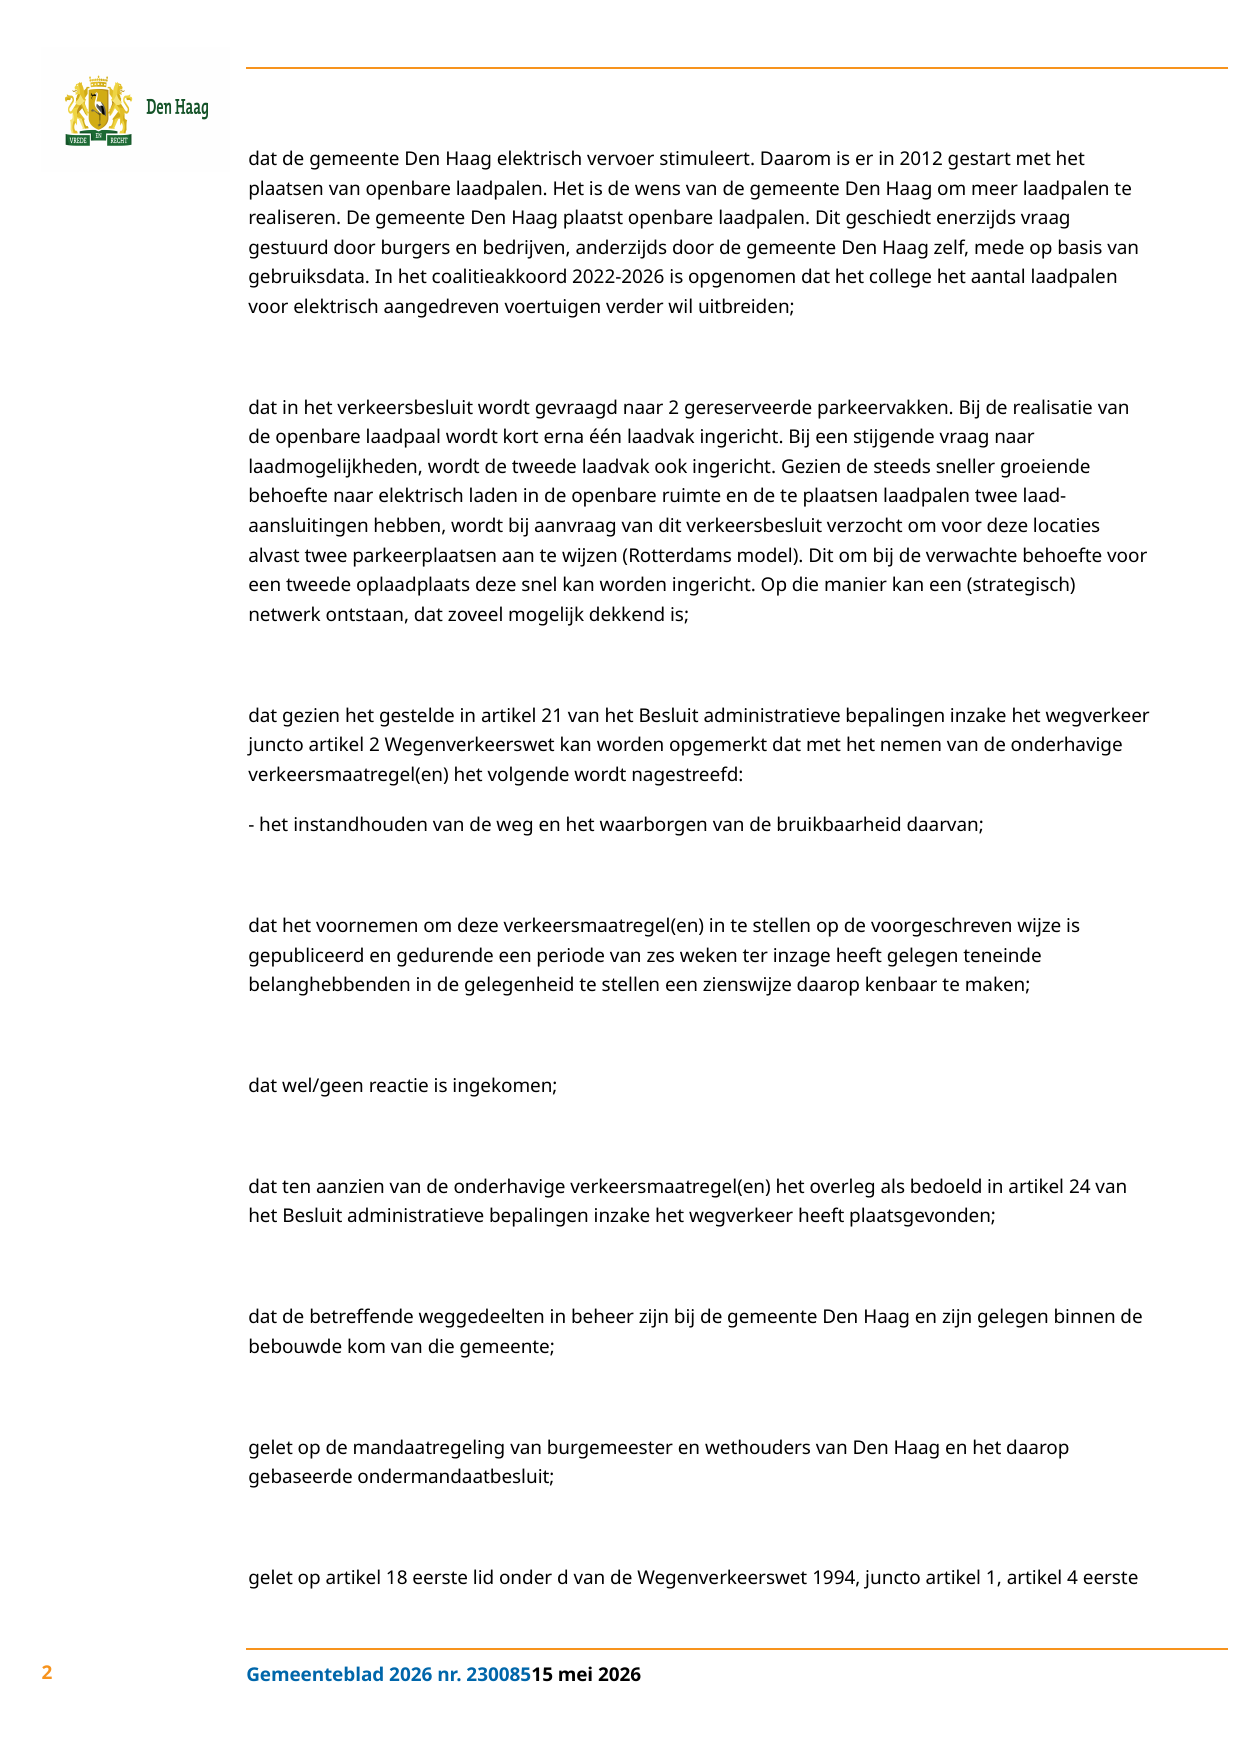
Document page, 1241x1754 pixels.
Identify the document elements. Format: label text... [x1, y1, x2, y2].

text - het instandhouden van de weg en het waarborgen van de bruikbaarheid daarvan; [248, 811, 1152, 837]
text dat ten aanzien van de onderhavige verkeersmaatregel(en) het overleg als bedoeld in artikel 24 van het Besluit administratieve bepalingen inzake het wegverkeer heeft plaatsgevonden; [248, 1173, 1152, 1228]
text dat wel/geen reactie is ingekomen; [248, 1072, 1152, 1098]
text dat het voornemen om deze verkeersmaatregel(en) in te stellen op de voorgeschreven wijze is gepubliceerd en gedurende een periode van zes weken ter inzage heeft gelegen teneinde belanghebbenden in de gelegenheid te stellen een zienswijze daarop kenbaar te maken; [248, 912, 1152, 997]
picture [41, 47, 231, 172]
text dat gezien het gestelde in artikel 21 van het Besluit administratieve bepalingen inzake het wegverkeer juncto artikel 2 Wegenverkeerswet kan worden opgemerkt dat met het nemen van de onderhavige verkeersmaatregel(en) het volgende wordt nagestreefd: [248, 702, 1152, 787]
text dat de gemeente Den Haag elektrisch vervoer stimuleert. Daarom is er in 2012 gestart met het plaatsen van openbare laadpalen. Het is de wens van de gemeente Den Haag om meer laadpalen te realiseren. De gemeente Den Haag plaatst openbare laadpalen. Dit geschiedt enerzijds vraag gestuurd door burgers en bedrijven, anderzijds door de gemeente Den Haag zelf, mede op basis van gebruiksdata. In het coalitieakkoord 2022-2026 is opgenomen dat het college het aantal laadpalen voor elektrisch aangedreven voertuigen verder wil uitbreiden; [248, 145, 1152, 319]
text gelet op de mandaatregeling van burgemeester en wethouders van Den Haag en het daarop gebaseerde ondermandaatbesluit; [248, 1434, 1152, 1489]
text gelet op artikel 18 eerste lid onder d van de Wegenverkeerswet 1994, juncto artikel 1, artikel 4 eerste [248, 1564, 1152, 1590]
text dat de betreffende weggedeelten in beheer zijn bij de gemeente Den Haag en zijn gelegen binnen de bebouwde kom van die gemeente; [248, 1303, 1152, 1359]
text dat in het verkeersbesluit wordt gevraagd naar 2 gereserveerde parkeervakken. Bij de realisatie van de openbare laadpaal wordt kort erna één laadvak ingericht. Bij een stijgende vraag naar laadmogelijkheden, wordt de tweede laadvak ook ingericht. Gezien de steeds sneller groeiende behoefte naar elektrisch laden in de openbare ruimte en de te plaatsen laadpalen twee laad-aansluitingen hebben, wordt bij aanvraag van dit verkeersbesluit verzocht om voor deze locaties alvast twee parkeerplaatsen aan te wijzen (Rotterdams model). Dit om bij de verwachte behoefte voor een tweede oplaadplaats deze snel kan worden ingericht. Op die manier kan een (strategisch) netwerk ontstaan, dat zoveel mogelijk dekkend is; [248, 394, 1152, 627]
